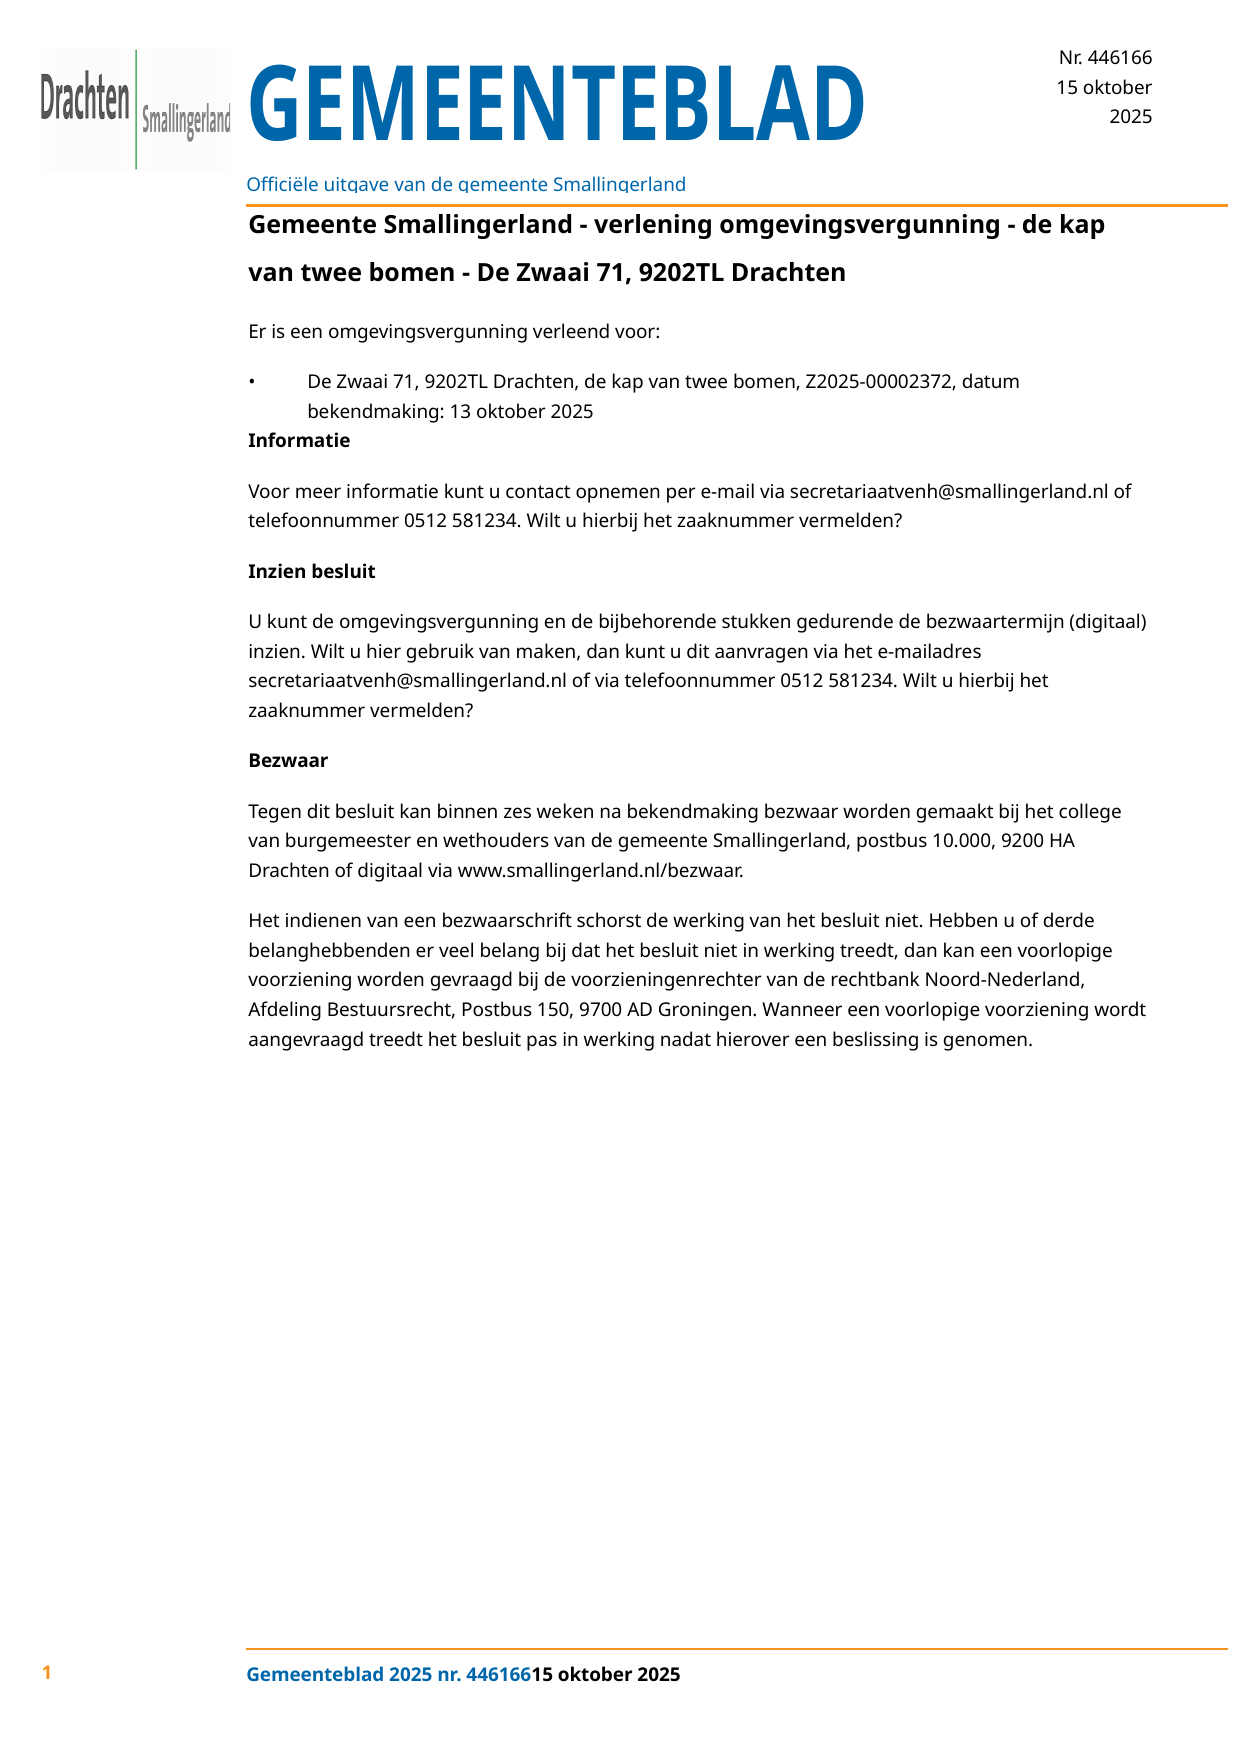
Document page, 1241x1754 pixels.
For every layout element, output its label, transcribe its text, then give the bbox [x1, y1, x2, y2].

text Het indienen van een bezwaarschrift schorst de werking van het besluit niet. Hebben u of derde belanghebbenden er veel belang bij dat het besluit niet in werking treedt, dan kan een voorlopige voorziening worden gevraagd bij de voorzieningenrechter van de rechtbank Noord-Nederland, Afdeling Bestuursrecht, Postbus 150, 9700 AD Groningen. Wanneer een voorlopige voorziening wordt aangevraagd treedt het besluit pas in werking nadat hierover een beslissing is genomen. [248, 907, 1152, 1052]
text Tegen dit besluit kan binnen zes weken na bekendmaking bezwaar worden gemaakt bij het college van burgemeester en wethouders van de gemeente Smallingerland, postbus 10.000, 9200 HA Drachten of digitaal via www.smallingerland.nl/bezwaar. [248, 798, 1152, 883]
text Informatie [248, 427, 1152, 453]
text Gemeente Smallingerland - verlening omgevingsvergunning - de kap van twee bomen - De Zwaai 71, 9202TL Drachten [248, 207, 1152, 288]
list De Zwaai 71, 9202TL Drachten, de kap van twee bomen, Z2025-00002372, datum bekendmaking: 13 oktober 2025 [248, 368, 1152, 424]
text U kunt de omgevingsvergunning en de bijbehorende stukken gedurende de bezwaartermijn (digitaal) inzien. Wilt u hier gebruik van maken, dan kunt u dit aanvragen via het e-mailadres secretariaatvenh@smallingerland.nl of via telefoonnummer 0512 581234. Wilt u hierbij het zaaknummer vermelden? [248, 608, 1152, 723]
text Voor meer informatie kunt u contact opnemen per e-mail via secretariaatvenh@smallingerland.nl of telefoonnummer 0512 581234. Wilt u hierbij het zaaknummer vermelden? [248, 478, 1152, 533]
text Inzien besluit [248, 558, 1152, 584]
picture [41, 47, 231, 172]
text Er is een omgevingsvergunning verleend voor: [248, 318, 1152, 344]
text Bezwaar [248, 747, 1152, 773]
